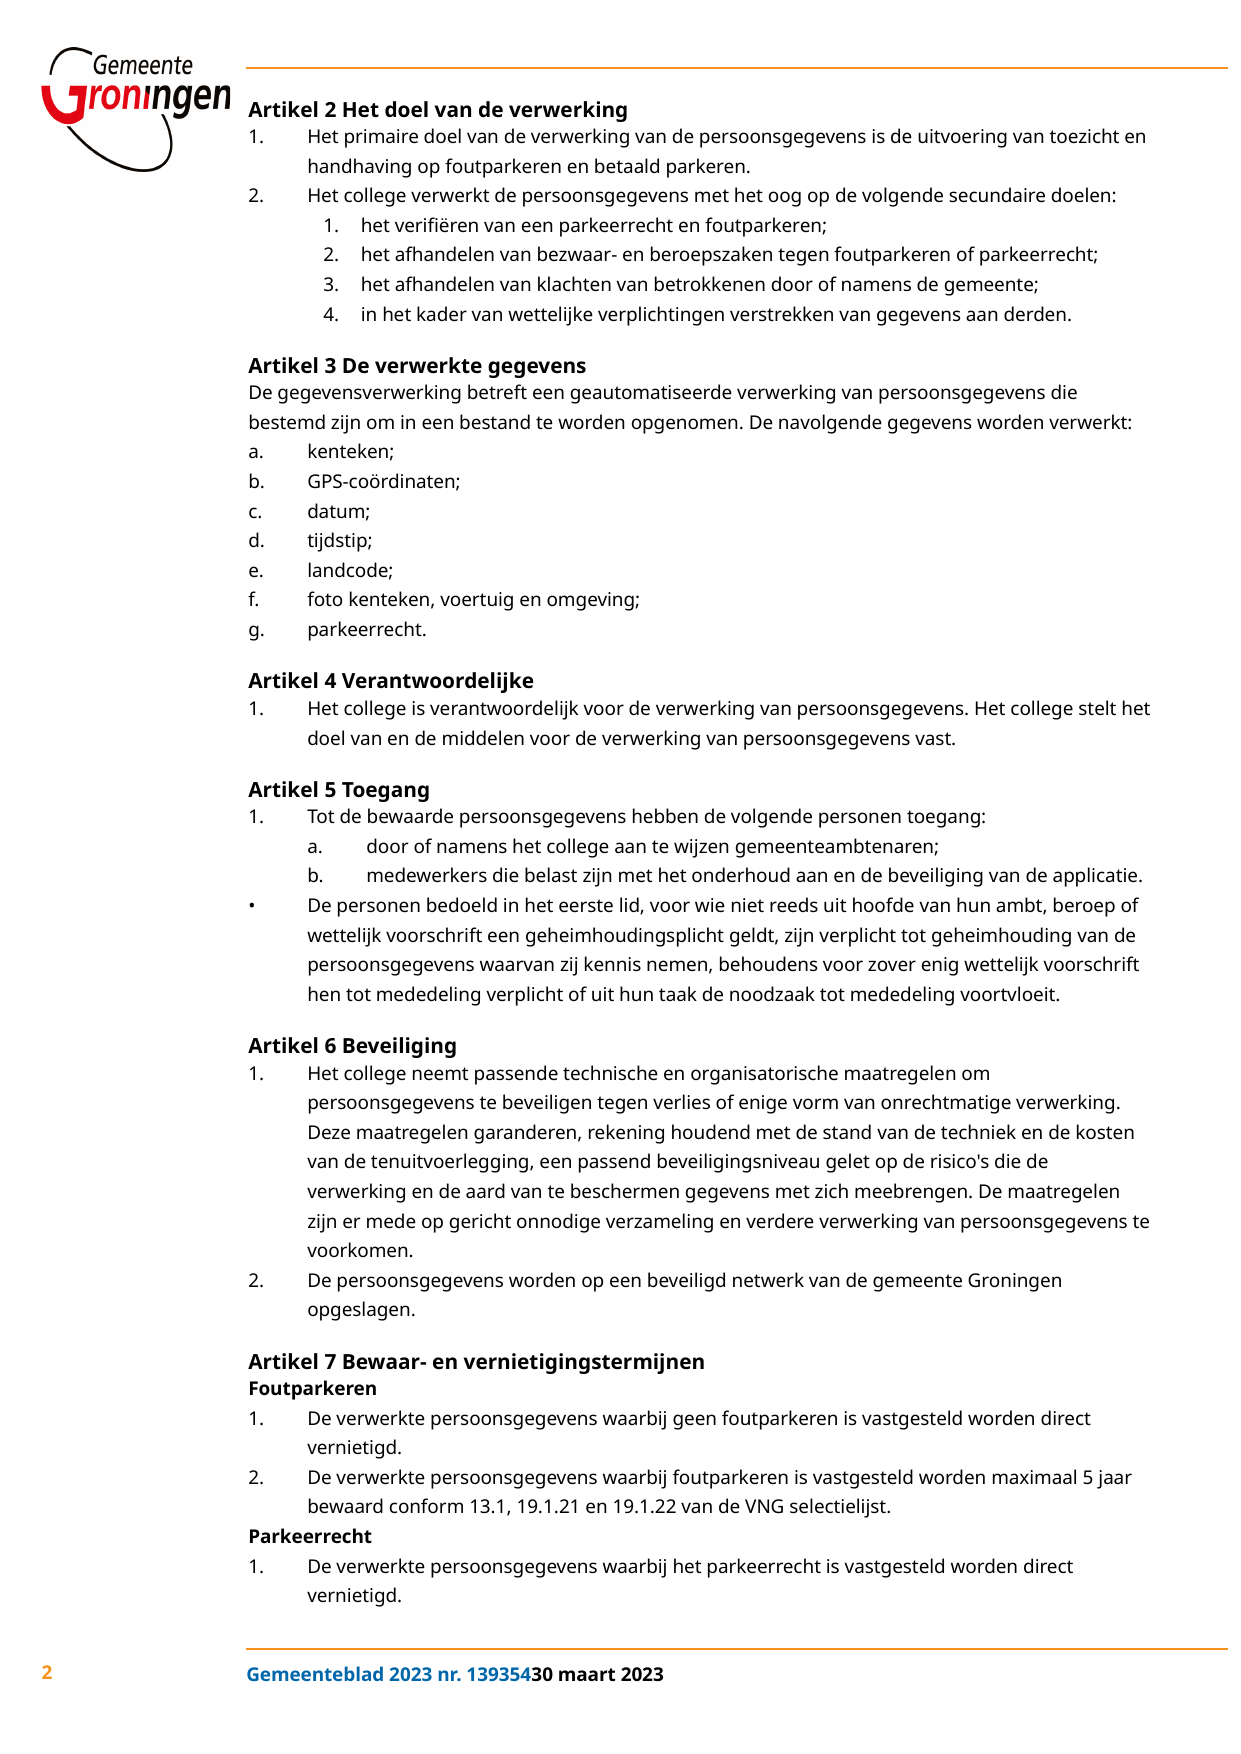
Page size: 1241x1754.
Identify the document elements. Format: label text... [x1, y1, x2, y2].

list landcode; [248, 557, 1152, 583]
list het verifiëren van een parkeerrecht en foutparkeren; [323, 212, 1152, 238]
text Artikel 3 De verwerkte gegevens [248, 351, 1152, 379]
list Het college neemt passende technische en organisatorische maatregelen om persoonsgegevens te beveiligen tegen verlies of enige vorm van onrechtmatige verwerking. Deze maatregelen garanderen, rekening houdend met de stand van de techniek en de kosten van de tenuitvoerlegging, een passend beveiligingsniveau gelet op de risico's die de verwerking en de aard van te beschermen gegevens met zich meebrengen. De maatregelen zijn er mede op gericht onnodige verzameling en verdere verwerking van persoonsgegevens te voorkomen. [248, 1060, 1152, 1263]
list tijdstip; [248, 527, 1152, 553]
list door of namens het college aan te wijzen gemeenteambtenaren; [307, 833, 1152, 859]
text Foutparkeren [248, 1375, 1152, 1401]
list De verwerkte persoonsgegevens waarbij geen foutparkeren is vastgesteld worden direct vernietigd. [248, 1405, 1152, 1460]
text Artikel 5 Toegang [248, 775, 1152, 803]
list kenteken; [248, 439, 1152, 464]
list Tot de bewaarde persoonsgegevens hebben de volgende personen toegang: [248, 803, 1152, 829]
text Artikel 4 Verantwoordelijke [248, 667, 1152, 695]
text Artikel 2 Het doel van de verwerking [248, 95, 1152, 123]
text Parkeerrecht [248, 1523, 1152, 1549]
list het afhandelen van klachten van betrokkenen door of namens de gemeente; [323, 271, 1152, 297]
list Het primaire doel van de verwerking van de persoonsgegevens is de uitvoering van toezicht en handhaving op foutparkeren en betaald parkeren. [248, 123, 1152, 178]
list Het college is verantwoordelijk voor de verwerking van persoonsgegevens. Het college stelt het doel van en de middelen voor de verwerking van persoonsgegevens vast. [248, 695, 1152, 750]
list GPS-coördinaten; [248, 468, 1152, 494]
list parkeerrecht. [248, 616, 1152, 642]
list medewerkers die belast zijn met het onderhoud aan en de beveiliging van de applicatie. [307, 863, 1152, 888]
list het afhandelen van bezwaar- en beroepszaken tegen foutparkeren of parkeerrecht; [323, 242, 1152, 267]
list De verwerkte persoonsgegevens waarbij foutparkeren is vastgesteld worden maximaal 5 jaar bewaard conform 13.1, 19.1.21 en 19.1.22 van de VNG selectielijst. [248, 1464, 1152, 1519]
text Artikel 6 Beveiliging [248, 1031, 1152, 1060]
list De persoonsgegevens worden op een beveiligd netwerk van de gemeente Groningen opgeslagen. [248, 1267, 1152, 1322]
list De verwerkte persoonsgegevens waarbij het parkeerrecht is vastgesteld worden direct vernietigd. [248, 1553, 1152, 1608]
list foto kenteken, voertuig en omgeving; [248, 587, 1152, 612]
list De personen bedoeld in het eerste lid, voor wie niet reeds uit hoofde van hun ambt, beroep of wettelijk voorschrift een geheimhoudingsplicht geldt, zijn verplicht tot geheimhouding van de persoonsgegevens waarvan zij kennis nemen, behoudens voor zover enig wettelijk voorschrift hen tot mededeling verplicht of uit hun taak de noodzaak tot mededeling voortvloeit. [248, 892, 1152, 1007]
text Artikel 7 Bewaar- en vernietigingstermijnen [248, 1347, 1152, 1375]
picture [41, 47, 231, 172]
list Het college verwerkt de persoonsgegevens met het oog op de volgende secundaire doelen: [248, 182, 1152, 208]
list in het kader van wettelijke verplichtingen verstrekken van gegevens aan derden. [323, 301, 1152, 326]
text De gegevensverwerking betreft een geautomatiseerde verwerking van persoonsgegevens die bestemd zijn om in een bestand te worden opgenomen. De navolgende gegevens worden verwerkt: [248, 379, 1152, 435]
list datum; [248, 498, 1152, 524]
